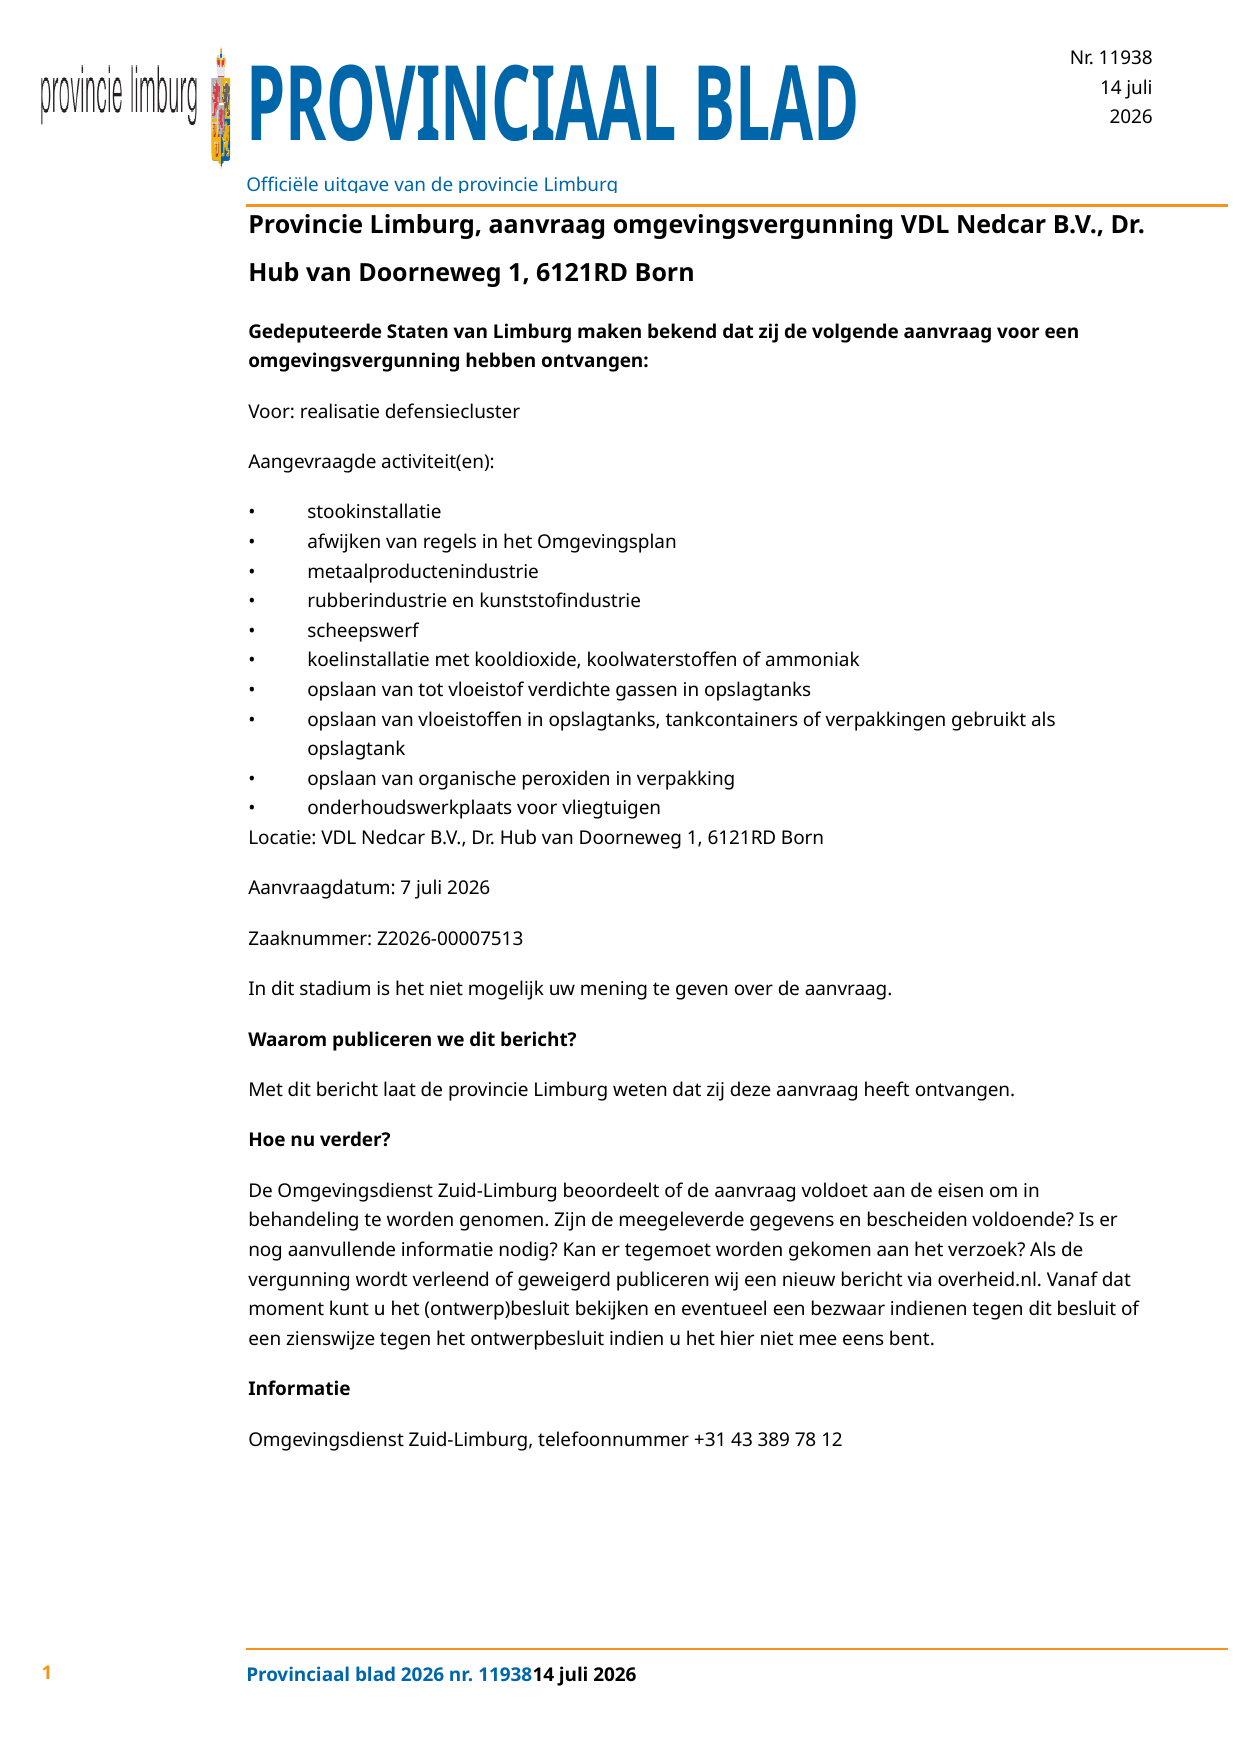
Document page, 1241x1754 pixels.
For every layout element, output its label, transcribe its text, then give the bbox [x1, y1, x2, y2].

list metaalproductenindustrie [248, 558, 1152, 584]
picture [41, 47, 231, 172]
text Voor: realisatie defensiecluster [248, 398, 1152, 424]
text Hoe nu verder? [248, 1127, 1152, 1152]
list stookinstallatie [248, 499, 1152, 524]
text Provincie Limburg, aanvraag omgevingsvergunning VDL Nedcar B.V., Dr. Hub van Doorneweg 1, 6121RD Born [248, 207, 1152, 288]
text De Omgevingsdienst Zuid-Limburg beoordeelt of de aanvraag voldoet aan de eisen om in behandeling te worden genomen. Zijn de meegeleverde gegevens en bescheiden voldoende? Is er nog aanvullende informatie nodig? Kan er tegemoet worden gekomen aan het verzoek? Als de vergunning wordt verleend of geweigerd publiceren wij een nieuw bericht via overheid.nl. Vanaf dat moment kunt u het (ontwerp)besluit bekijken en eventueel een bezwaar indienen tegen dit besluit of een zienswijze tegen het ontwerpbesluit indien u het hier niet mee eens bent. [248, 1177, 1152, 1351]
text Locatie: VDL Nedcar B.V., Dr. Hub van Doorneweg 1, 6121RD Born [248, 824, 1152, 850]
text Waarom publiceren we dit bericht? [248, 1026, 1152, 1052]
text In dit stadium is het niet mogelijk uw mening te geven over de aanvraag. [248, 975, 1152, 1001]
text Aanvraagdatum: 7 juli 2026 [248, 874, 1152, 900]
list afwijken van regels in het Omgevingsplan [248, 528, 1152, 554]
list opslaan van organische peroxiden in verpakking [248, 765, 1152, 791]
text Gedeputeerde Staten van Limburg maken bekend dat zij de volgende aanvraag voor een omgevingsvergunning hebben ontvangen: [248, 318, 1152, 373]
text Omgevingsdienst Zuid-Limburg, telefoonnummer +31 43 389 78 12 [248, 1426, 1152, 1452]
text Informatie [248, 1375, 1152, 1401]
text Aangevraagde activiteit(en): [248, 448, 1152, 474]
list scheepswerf [248, 617, 1152, 643]
list koelinstallatie met kooldioxide, koolwaterstoffen of ammoniak [248, 647, 1152, 672]
text Zaaknummer: Z2026-00007513 [248, 925, 1152, 951]
text Met dit bericht laat de provincie Limburg weten dat zij deze aanvraag heeft ontvangen. [248, 1076, 1152, 1102]
list opslaan van tot vloeistof verdichte gassen in opslagtanks [248, 676, 1152, 702]
list rubberindustrie en kunststofindustrie [248, 587, 1152, 613]
list onderhoudswerkplaats voor vliegtuigen [248, 794, 1152, 820]
list opslaan van vloeistoffen in opslagtanks, tankcontainers of verpakkingen gebruikt als opslagtank [248, 706, 1152, 761]
